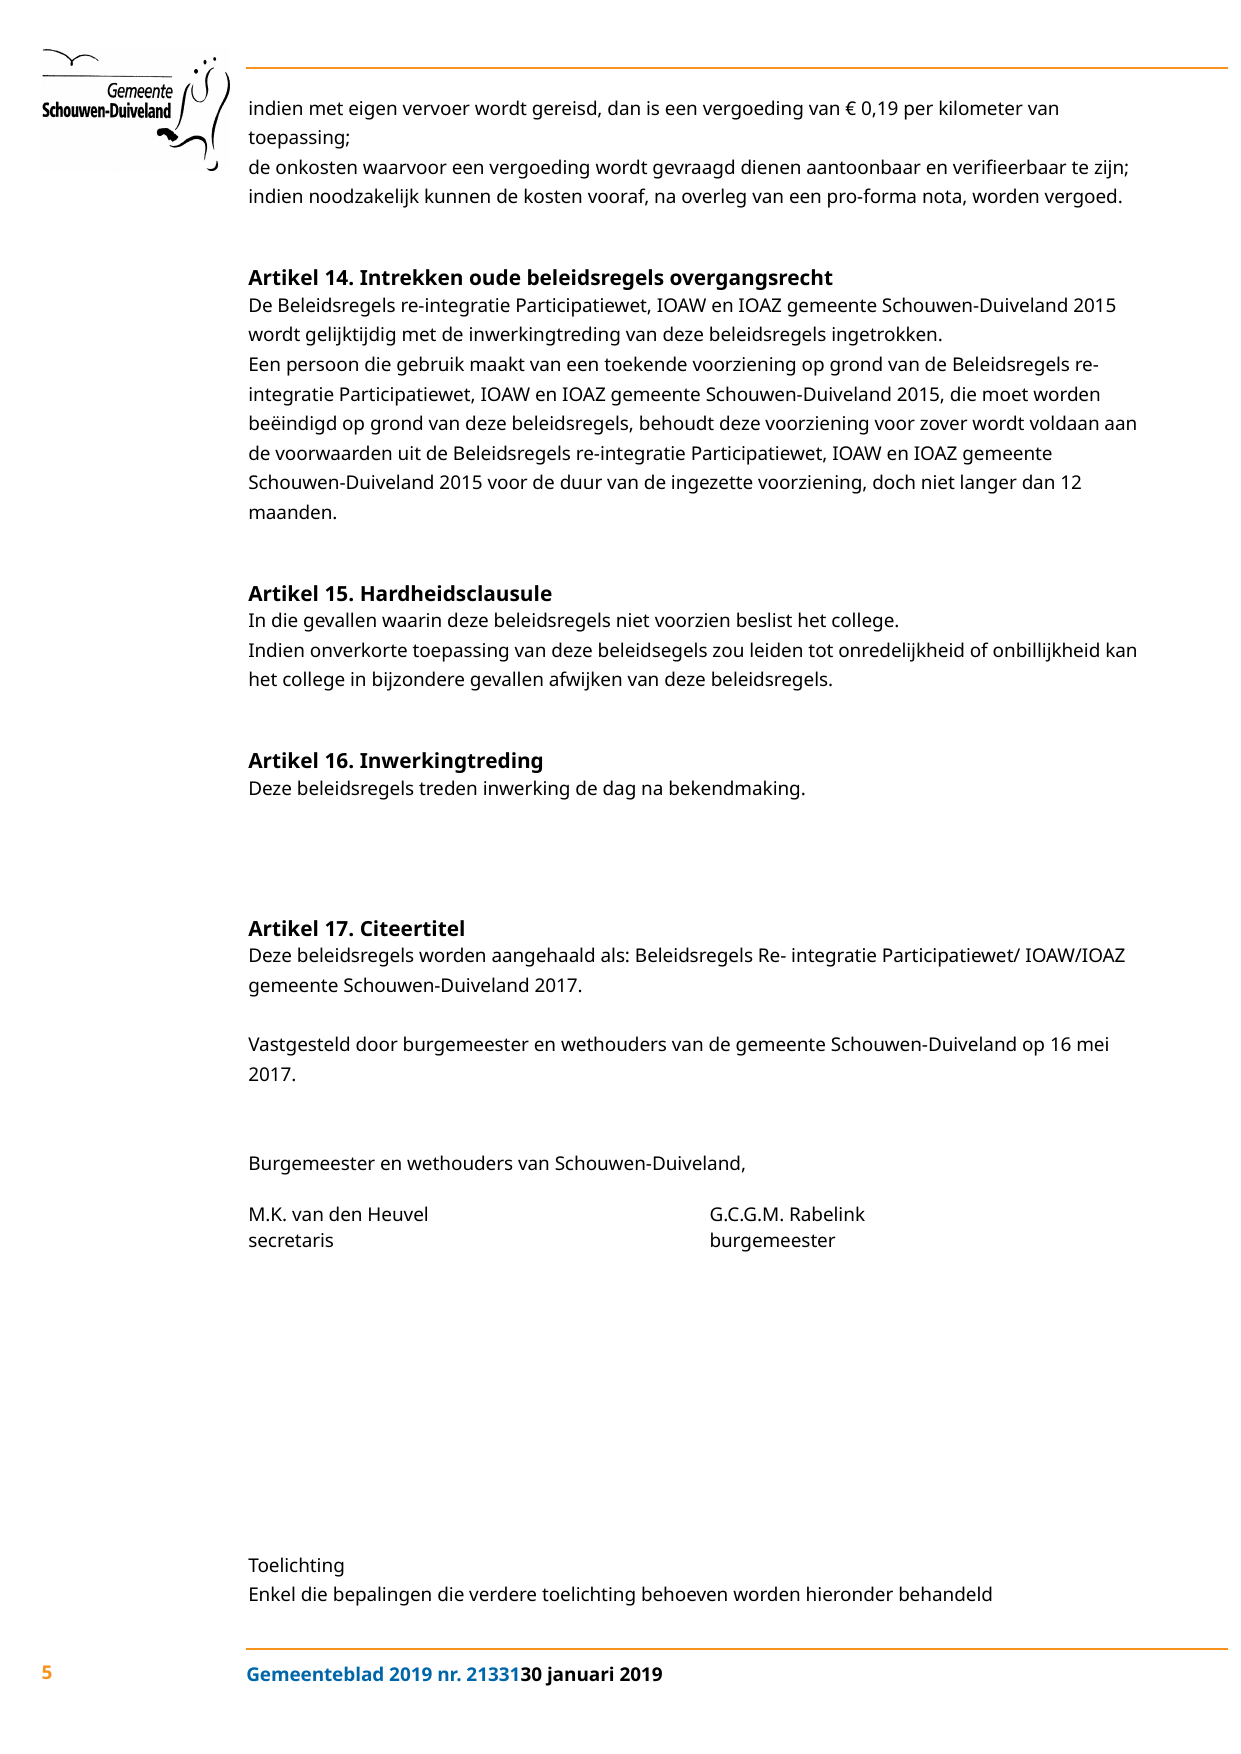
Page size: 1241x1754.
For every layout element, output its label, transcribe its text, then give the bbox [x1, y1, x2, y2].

text Artikel 16. Inwerkingtreding [248, 747, 1152, 775]
text Vastgesteld door burgemeester en wethouders van de gemeente Schouwen-Duiveland op 16 mei 2017. [248, 1031, 1152, 1087]
table_cell secretaris [248, 1227, 709, 1253]
text Enkel die bepalingen die verdere toelichting behoeven worden hieronder behandeld [248, 1581, 1152, 1607]
text Artikel 17. Citeertitel [248, 914, 1152, 943]
table_cell G.C.G.M. Rabelink [709, 1201, 1152, 1227]
table_cell M.K. van den Heuvel [248, 1201, 709, 1227]
text Artikel 14. Intrekken oude beleidsregels overgangsrecht [248, 263, 1152, 292]
text de onkosten waarvoor een vergoeding wordt gevraagd dienen aantoonbaar en verifieerbaar te zijn; [248, 154, 1152, 180]
table_cell burgemeester [709, 1227, 1152, 1253]
text indien noodzakelijk kunnen de kosten vooraf, na overleg van een pro-forma nota, worden vergoed. [248, 183, 1152, 209]
text In die gevallen waarin deze beleidsregels niet voorzien beslist het college. [248, 607, 1152, 633]
text indien met eigen vervoer wordt gereisd, dan is een vergoeding van € 0,19 per kilometer van toepassing; [248, 95, 1152, 150]
text De Beleidsregels re-integratie Participatiewet, IOAW en IOAZ gemeente Schouwen-Duiveland 2015 wordt gelijktijdig met de inwerkingtreding van deze beleidsregels ingetrokken. [248, 292, 1152, 347]
text Indien onverkorte toepassing van deze beleidsegels zou leiden tot onredelijkheid of onbillijkheid kan het college in bijzondere gevallen afwijken van deze beleidsregels. [248, 637, 1152, 692]
table_header Burgemeester en wethouders van Schouwen-Duiveland, [248, 1150, 1152, 1176]
text Een persoon die gebruik maakt van een toekende voorziening op grond van de Beleidsregels re-integratie Participatiewet, IOAW en IOAZ gemeente Schouwen-Duiveland 2015, die moet worden beëindigd op grond van deze beleidsregels, behoudt deze voorziening voor zover wordt voldaan aan de voorwaarden uit de Beleidsregels re-integratie Participatiewet, IOAW en IOAZ gemeente Schouwen-Duiveland 2015 voor de duur van de ingezette voorziening, doch niet langer dan 12 maanden. [248, 351, 1152, 525]
table_cell [709, 1176, 1152, 1201]
text Artikel 15. Hardheidsclausule [248, 579, 1152, 607]
picture [41, 47, 231, 172]
table_cell [248, 1176, 709, 1201]
text Toelichting [248, 1552, 1152, 1578]
text Deze beleidsregels worden aangehaald als: Beleidsregels Re- integratie Participatiewet/ IOAW/IOAZ gemeente Schouwen-Duiveland 2017. [248, 943, 1152, 998]
text Deze beleidsregels treden inwerking de dag na bekendmaking. [248, 775, 1152, 801]
